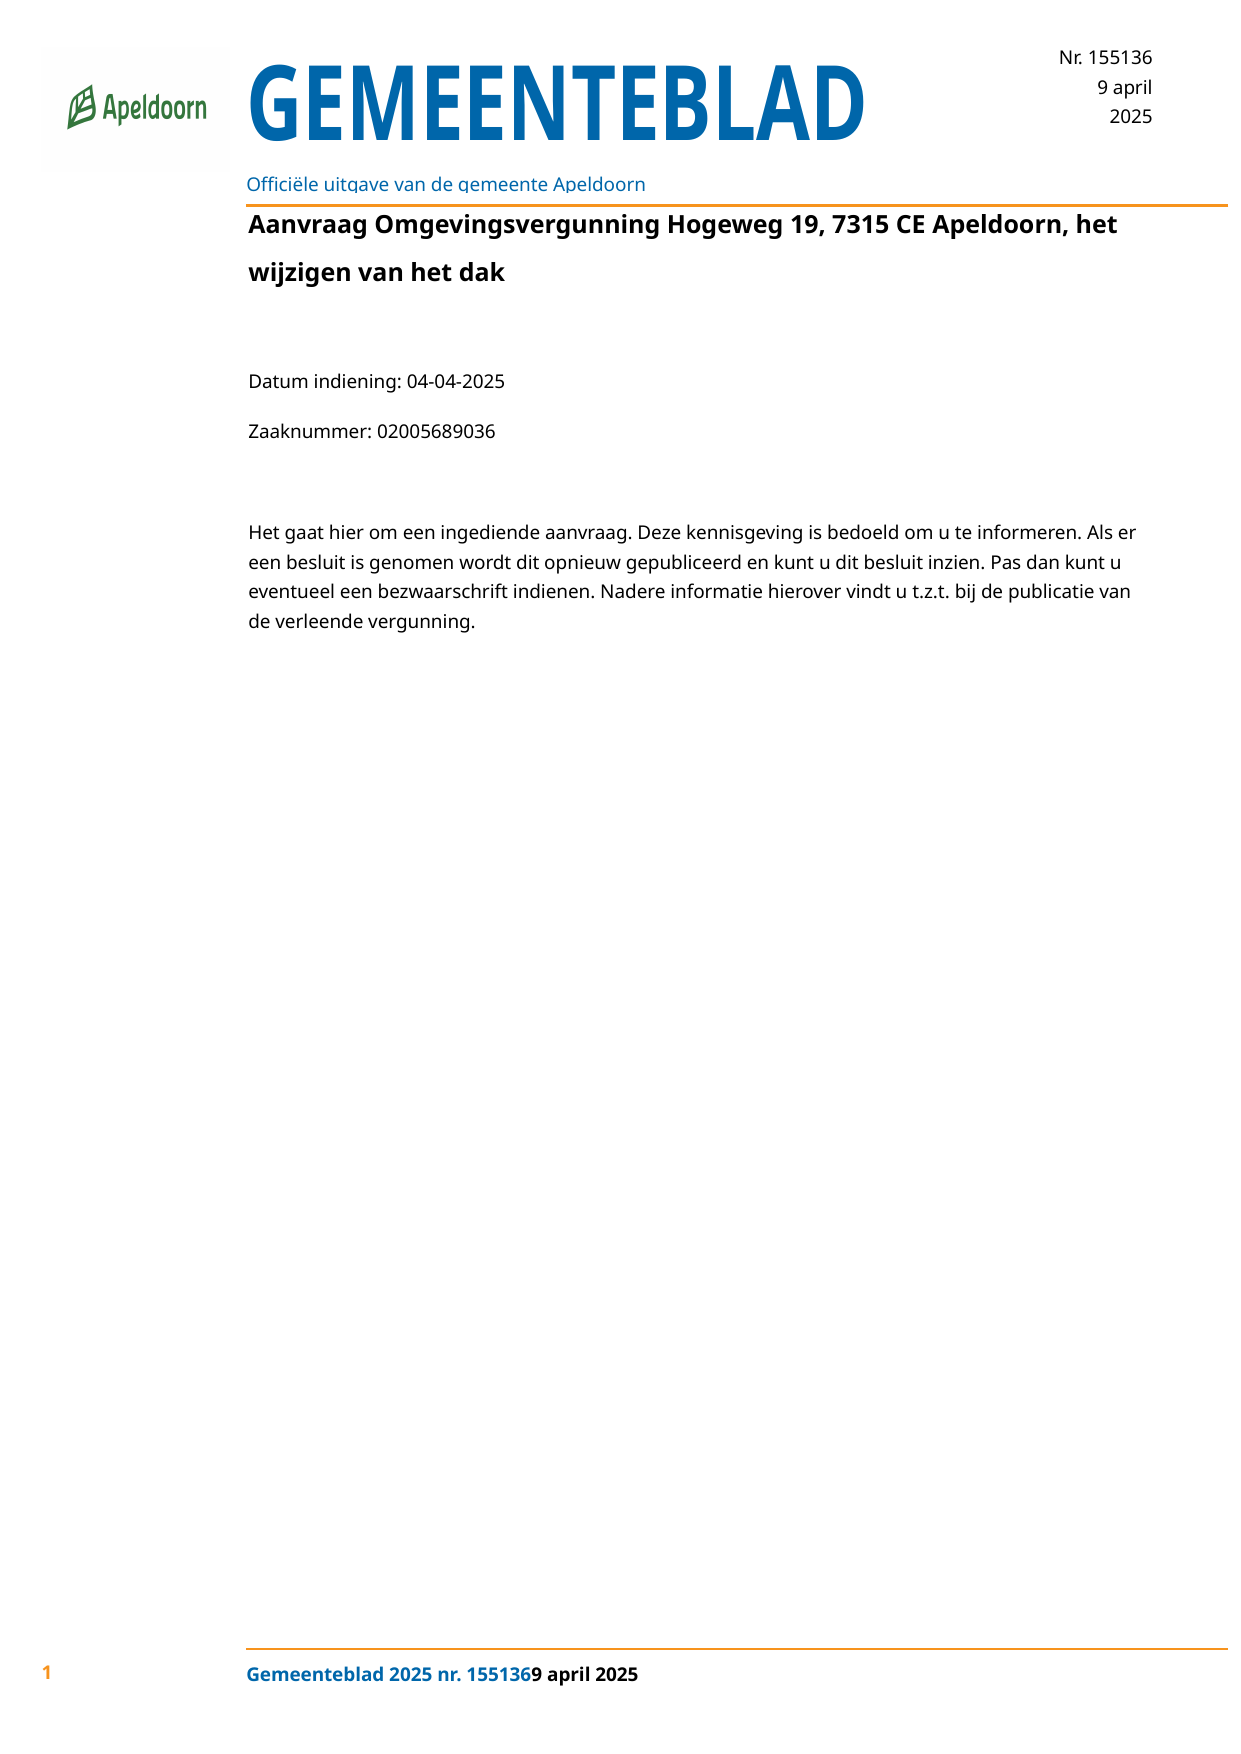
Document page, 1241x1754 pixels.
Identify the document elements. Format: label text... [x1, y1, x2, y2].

text Het gaat hier om een ingediende aanvraag. Deze kennisgeving is bedoeld om u te informeren. Als er een besluit is genomen wordt dit opnieuw gepubliceerd en kunt u dit besluit inzien. Pas dan kunt u eventueel een bezwaarschrift indienen. Nadere informatie hierover vindt u t.z.t. bij de publicatie van de verleende vergunning. [248, 519, 1152, 634]
text Zaaknummer: 02005689036 [248, 419, 1152, 444]
text Datum indiening: 04-04-2025 [248, 368, 1152, 394]
picture [41, 47, 231, 172]
text Aanvraag Omgevingsvergunning Hogeweg 19, 7315 CE Apeldoorn, het wijzigen van het dak [248, 207, 1152, 288]
